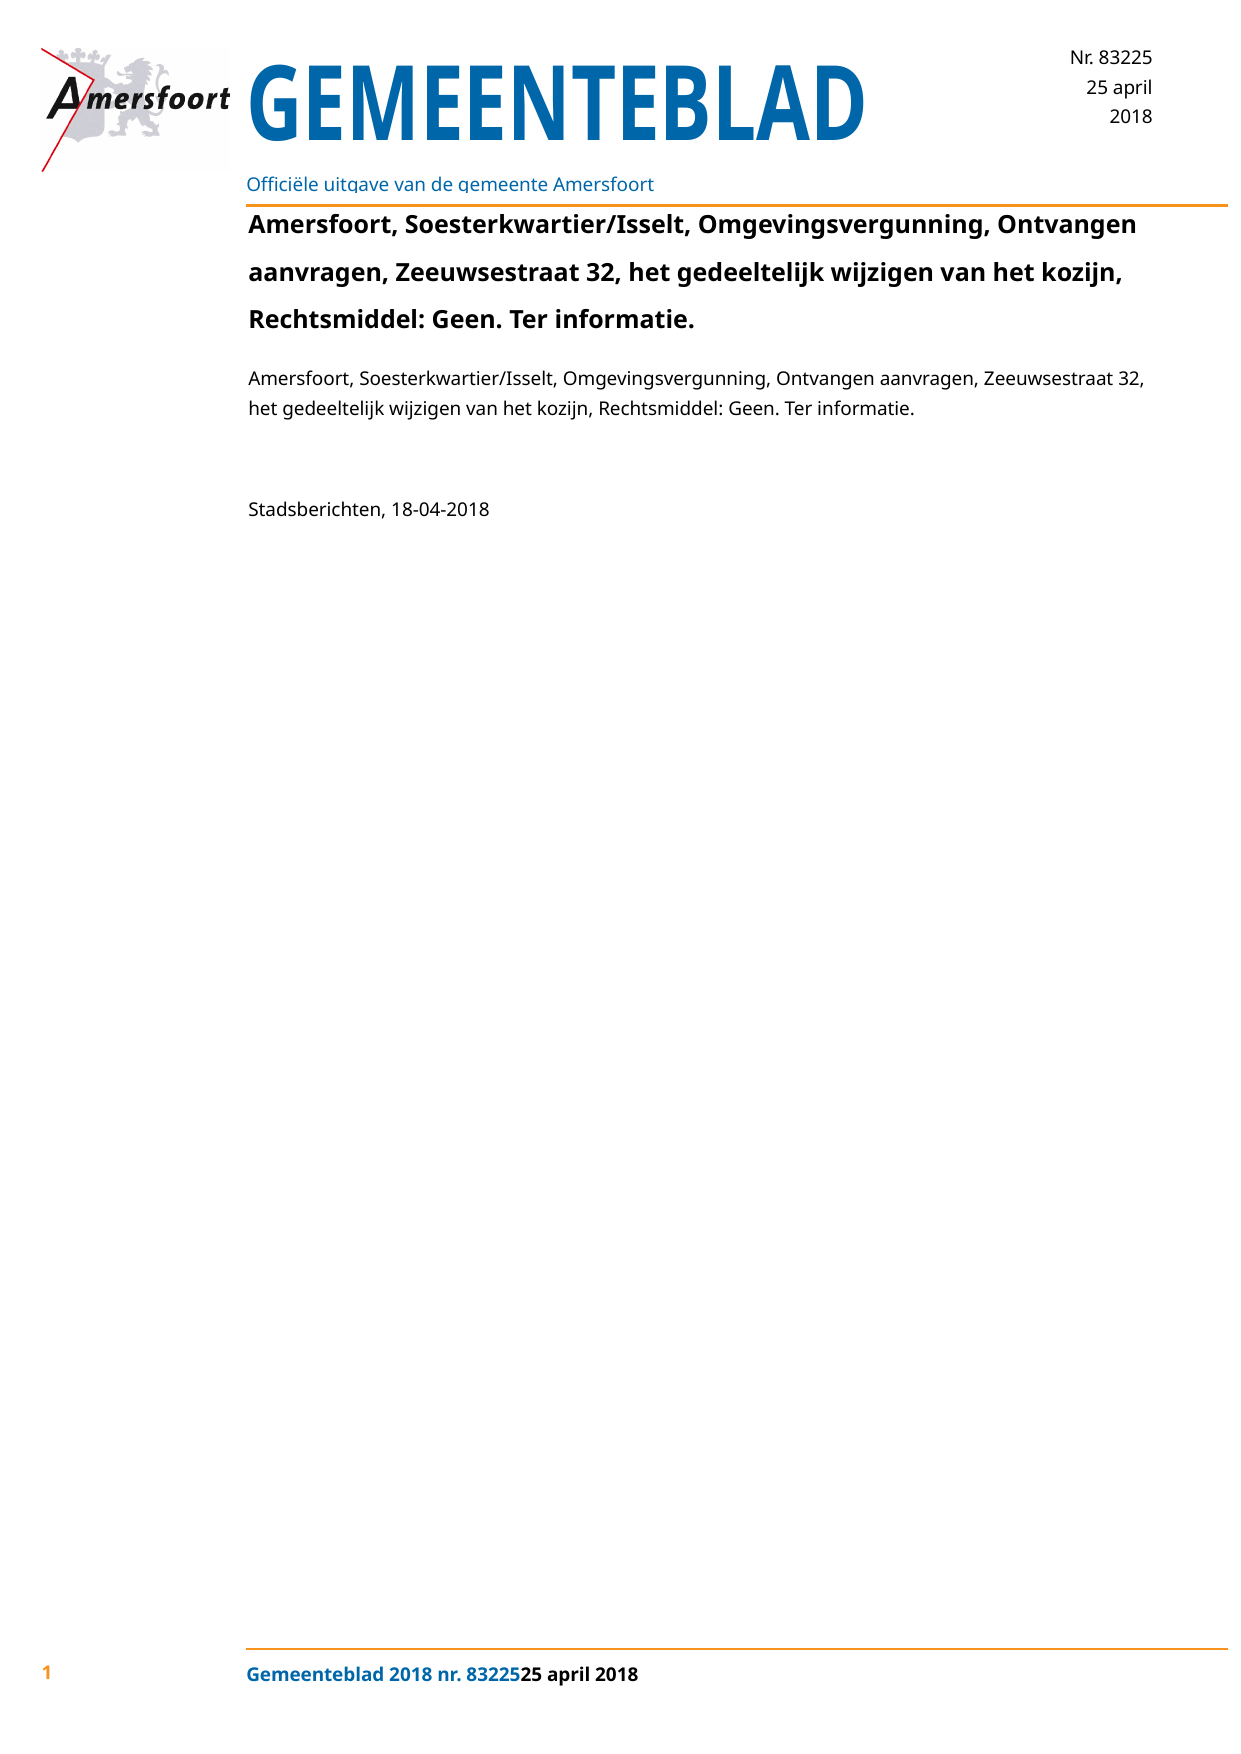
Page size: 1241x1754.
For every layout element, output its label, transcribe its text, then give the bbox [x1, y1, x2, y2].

picture [41, 47, 231, 172]
text Amersfoort, Soesterkwartier/Isselt, Omgevingsvergunning, Ontvangen aanvragen, Zeeuwsestraat 32, het gedeeltelijk wijzigen van het kozijn, Rechtsmiddel: Geen. Ter informatie. [248, 207, 1152, 336]
text Stadsberichten, 18-04-2018 [248, 496, 1152, 522]
text Amersfoort, Soesterkwartier/Isselt, Omgevingsvergunning, Ontvangen aanvragen, Zeeuwsestraat 32, het gedeeltelijk wijzigen van het kozijn, Rechtsmiddel: Geen. Ter informatie. [248, 366, 1152, 421]
